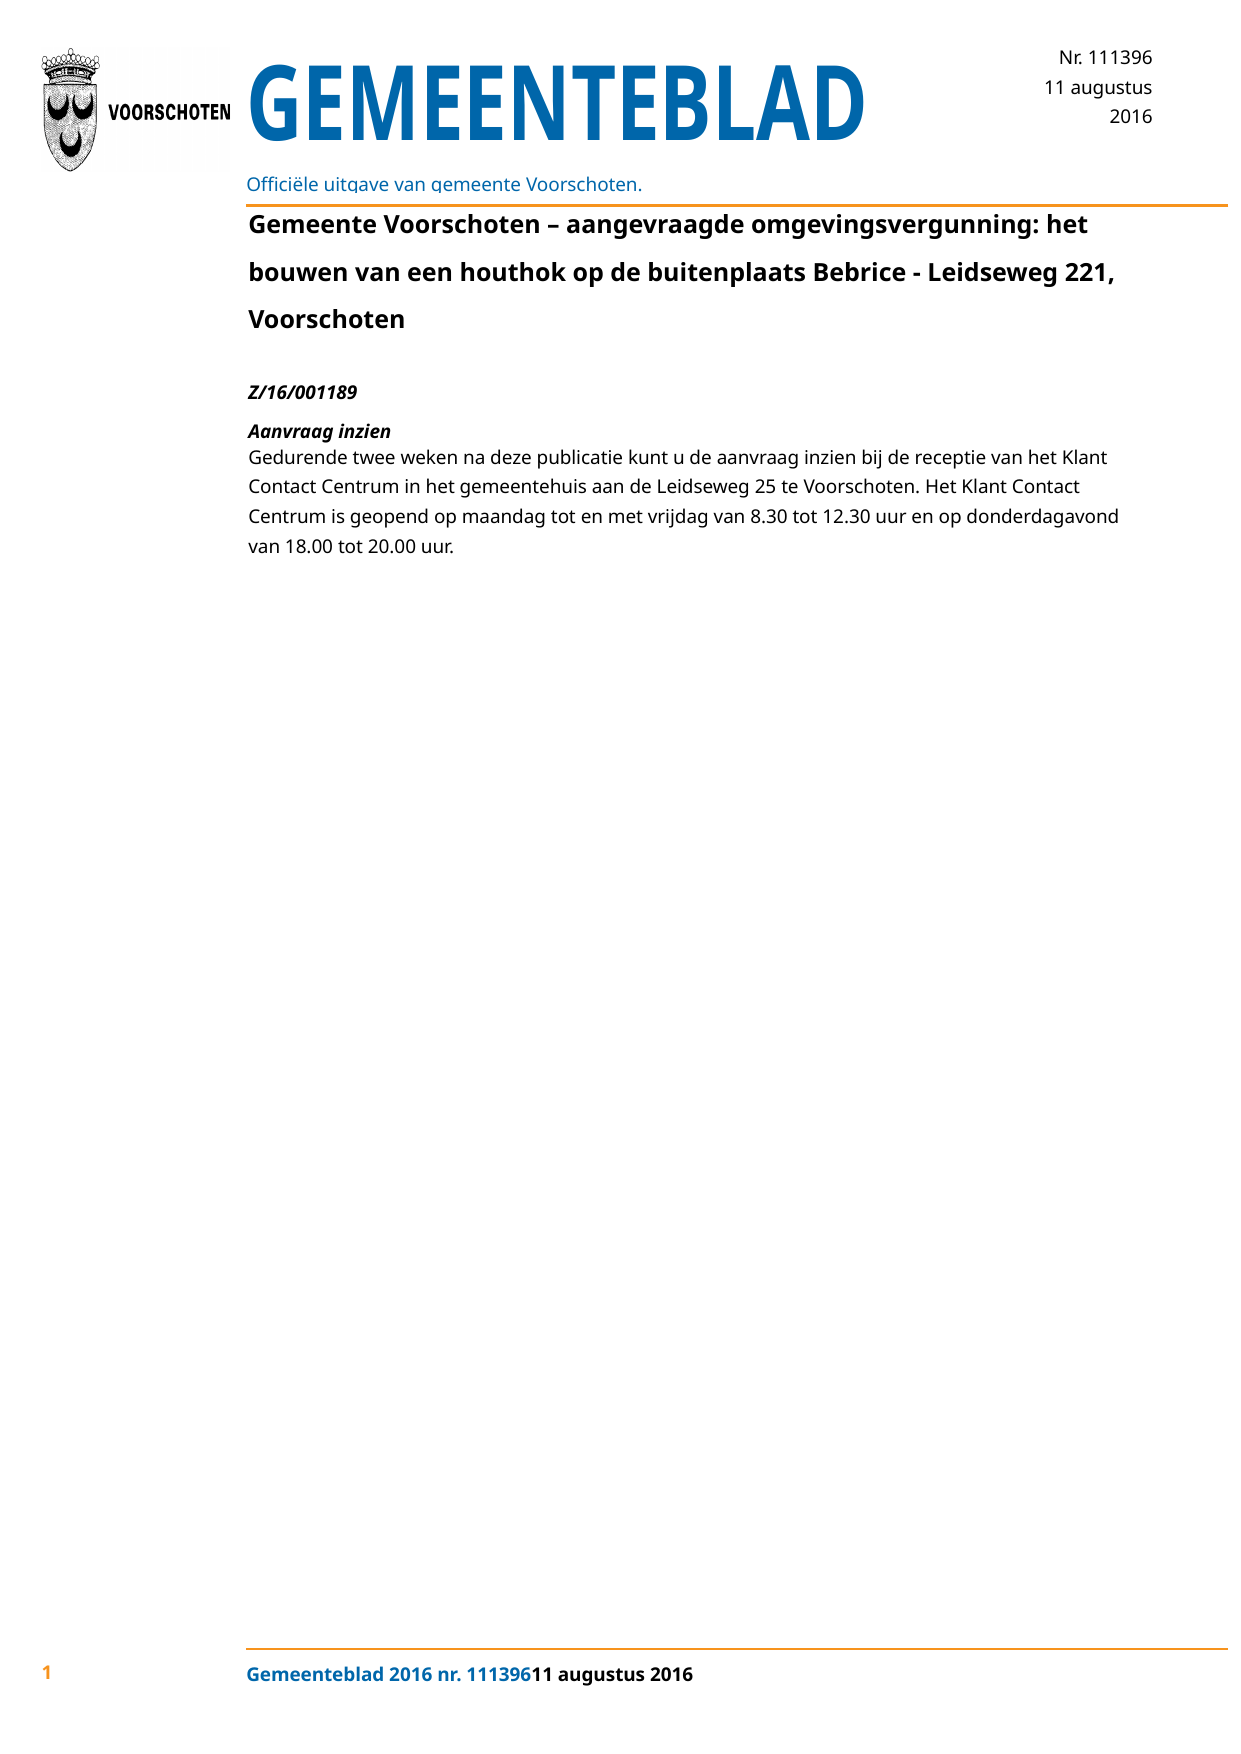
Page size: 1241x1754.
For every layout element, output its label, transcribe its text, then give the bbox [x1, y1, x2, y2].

text Gedurende twee weken na deze publicatie kunt u de aanvraag inzien bij de receptie van het Klant Contact Centrum in het gemeentehuis aan de Leidseweg 25 te Voorschoten. Het Klant Contact Centrum is geopend op maandag tot en met vrijdag van 8.30 tot 12.30 uur en op donderdagavond van 18.00 tot 20.00 uur. [248, 444, 1152, 558]
text Aanvraag inzien [248, 418, 1152, 444]
text Z/16/001189 [248, 379, 1152, 405]
picture [41, 47, 231, 172]
text Gemeente Voorschoten – aangevraagde omgevingsvergunning: het bouwen van een houthok op de buitenplaats Bebrice - Leidseweg 221, Voorschoten [248, 207, 1152, 336]
